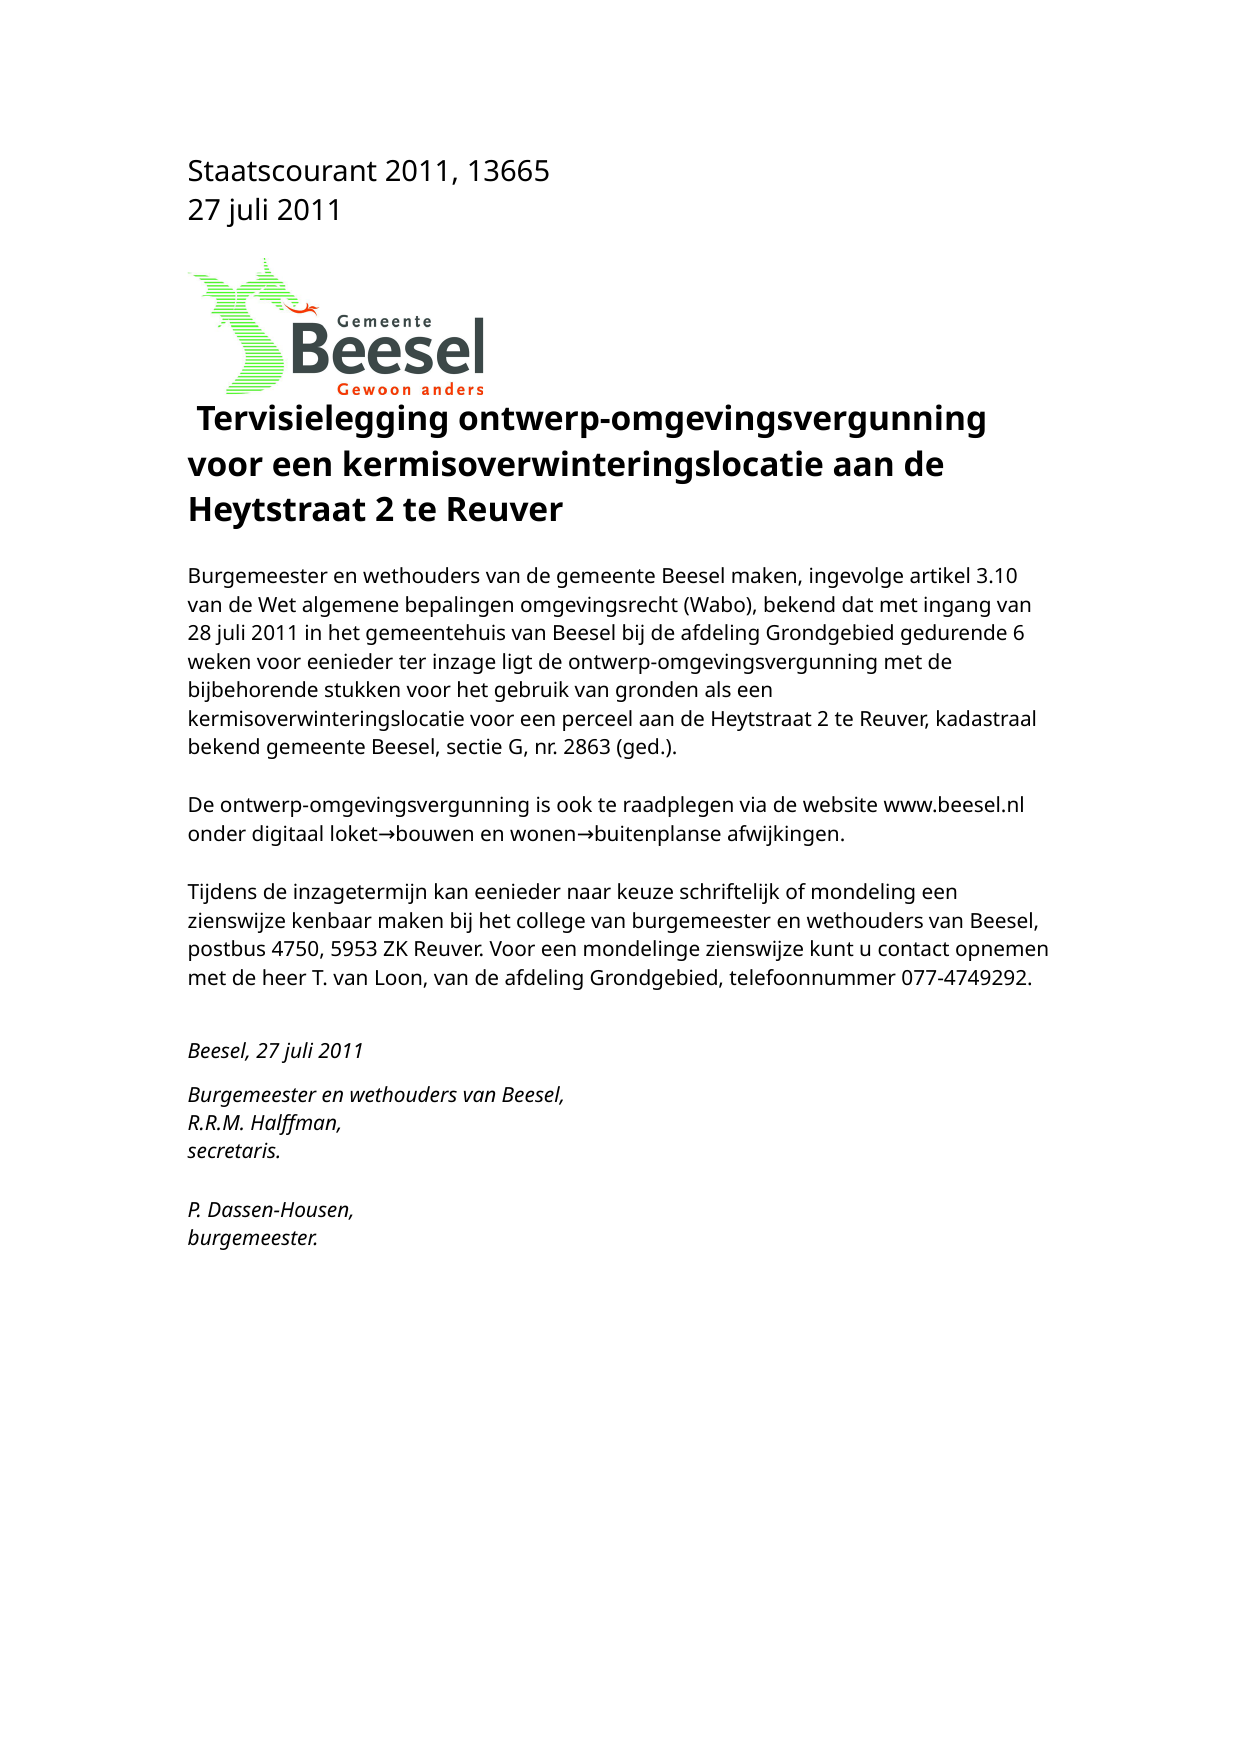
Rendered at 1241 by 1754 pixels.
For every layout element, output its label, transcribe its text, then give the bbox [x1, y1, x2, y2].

text secretaris. [187, 1137, 1053, 1165]
text Burgemeester en wethouders van de gemeente Beesel maken, ingevolge artikel 3.10 van de Wet algemene bepalingen omgevingsrecht (Wabo), bekend dat met ingang van 28 juli 2011 in het gemeentehuis van Beesel bij de afdeling Grondgebied gedurende 6 weken voor eenieder ter inzage ligt de ontwerp-omgevingsvergunning met de bijbehorende stukken voor het gebruik van gronden als een kermisoverwinteringslocatie voor een perceel aan de Heytstraat 2 te Reuver, kadastraal bekend gemeente Beesel, sectie G, nr. 2863 (ged.). [187, 562, 1053, 761]
text R.R.M. Halffman, [187, 1108, 1053, 1137]
text Tijdens de inzagetermijn kan eenieder naar keuze schriftelijk of mondeling een zienswijze kenbaar maken bij het college van burgemeester en wethouders van Beesel, postbus 4750, 5953 ZK Reuver. Voor een mondelinge zienswijze kunt u contact opnemen met de heer T. van Loon, van de afdeling Grondgebied, telefoonnummer 077-4749292. [187, 877, 1053, 991]
text Burgemeester en wethouders van Beesel, [187, 1080, 1053, 1108]
subtitle Tervisielegging ontwerp-omgevingsvergunning voor een kermisoverwinteringslocatie aan de Heytstraat 2 te Reuver [187, 271, 1053, 532]
text De ontwerp-omgevingsvergunning is ook te raadplegen via de website www.beesel.nl onder digitaal loket→bouwen en wonen→buitenplanse afwijkingen. [187, 791, 1053, 847]
text P. Dassen-Housen, [187, 1195, 1053, 1223]
text Staatscourant 2011, 13665 [187, 150, 1053, 190]
picture [187, 258, 484, 395]
text Beesel, 27 juli 2011 [187, 1036, 1053, 1065]
text 27 juli 2011 [187, 190, 1053, 229]
text burgemeester. [187, 1223, 1053, 1252]
